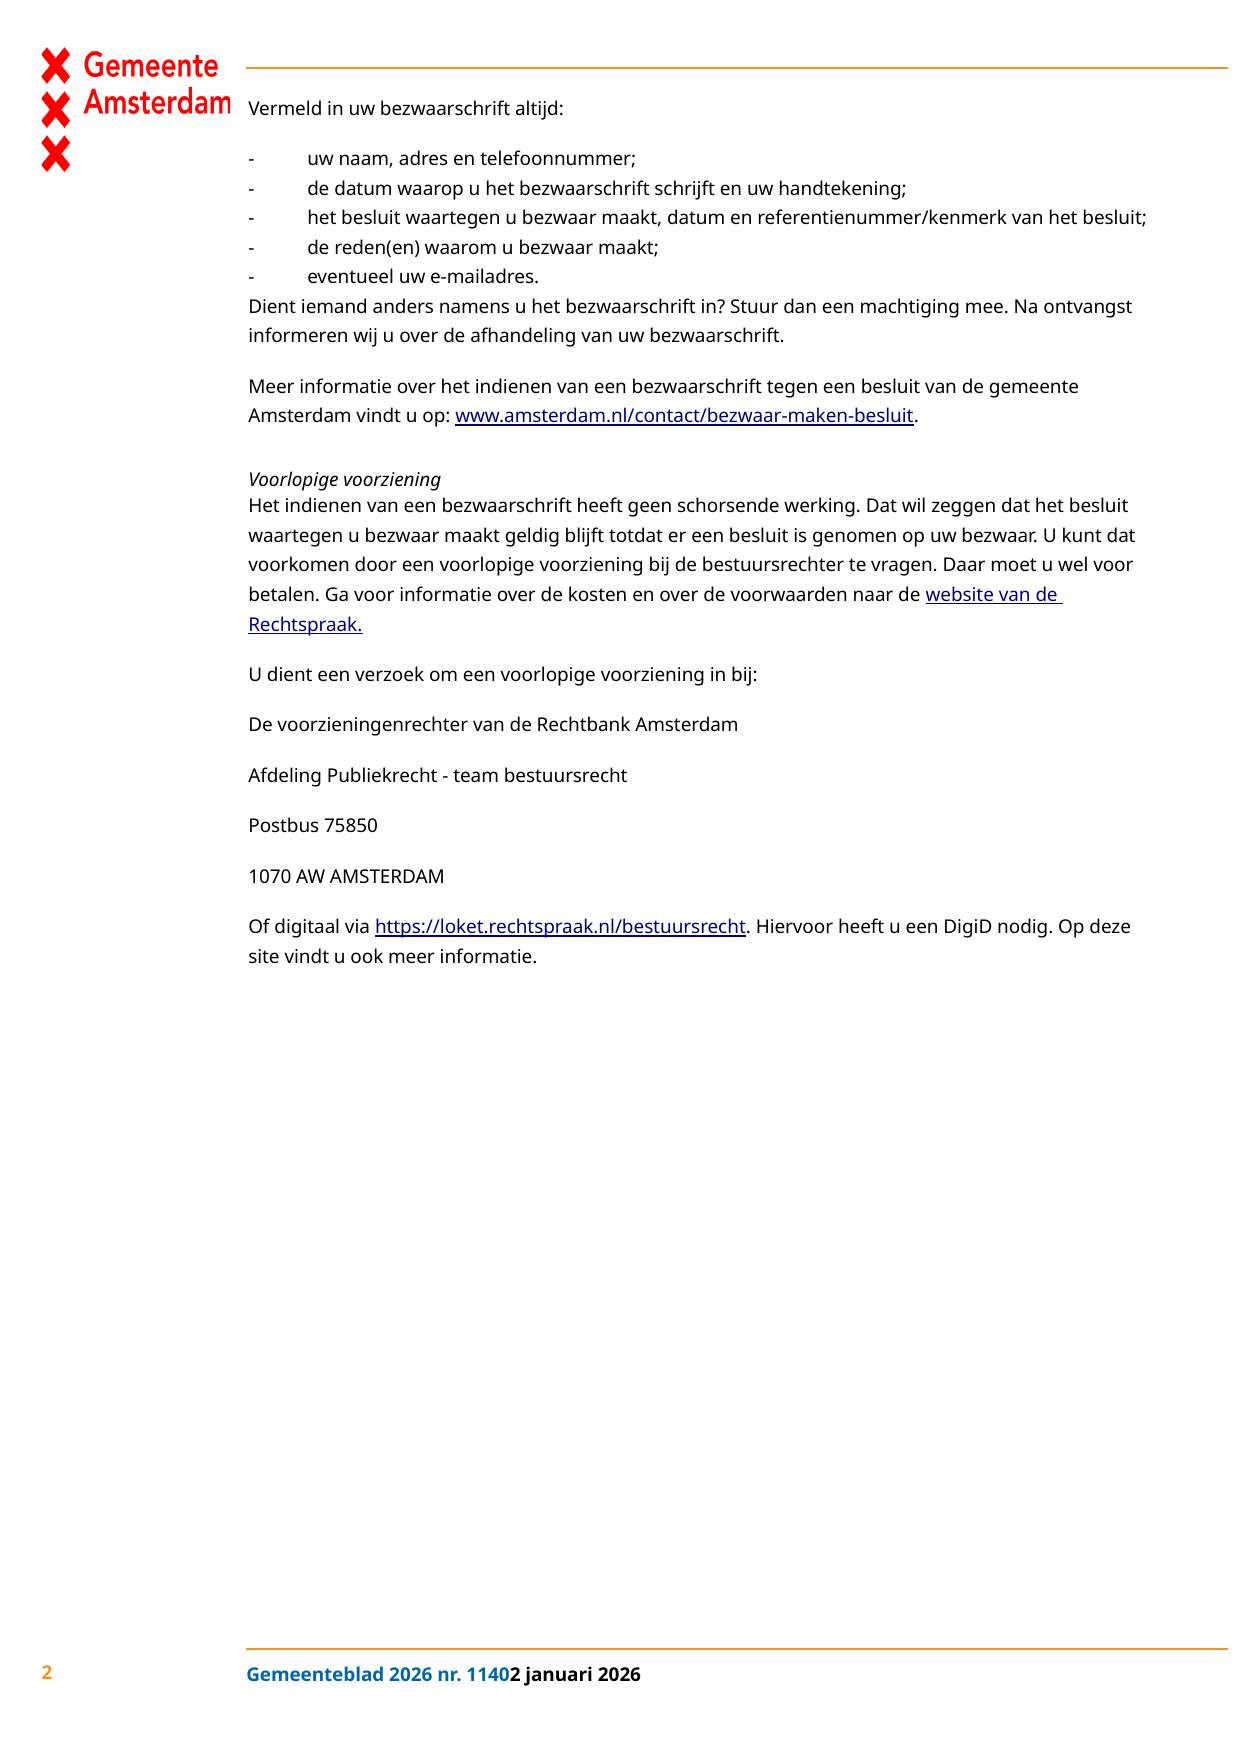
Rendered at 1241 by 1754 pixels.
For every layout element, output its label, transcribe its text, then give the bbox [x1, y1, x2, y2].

list eventueel uw e-mailadres. [248, 263, 1152, 289]
text 1070 AW AMSTERDAM [248, 863, 1152, 888]
picture [41, 47, 231, 172]
list de datum waarop u het bezwaarschrift schrijft en uw handtekening; [248, 175, 1152, 201]
text Voorlopige voorziening [248, 467, 1152, 492]
text Afdeling Publiekrecht - team bestuursrecht [248, 762, 1152, 788]
text Of digitaal via https://loket.rechtspraak.nl/bestuursrecht. Hiervoor heeft u een DigiD nodig. Op deze site vindt u ook meer informatie. [248, 913, 1152, 968]
text Het indienen van een bezwaarschrift heeft geen schorsende werking. Dat wil zeggen dat het besluit waartegen u bezwaar maakt geldig blijft totdat er een besluit is genomen op uw bezwaar. U kunt dat voorkomen door een voorlopige voorziening bij de bestuursrechter te vragen. Daar moet u wel voor betalen. Ga voor informatie over de kosten en over de voorwaarden naar de website van de Rechtspraak. [248, 492, 1152, 636]
list de reden(en) waarom u bezwaar maakt; [248, 234, 1152, 260]
text Postbus 75850 [248, 812, 1152, 838]
text Dient iemand anders namens u het bezwaarschrift in? Stuur dan een machtiging mee. Na ontvangst informeren wij u over de afhandeling van uw bezwaarschrift. [248, 293, 1152, 348]
list het besluit waartegen u bezwaar maakt, datum en referentienummer/kenmerk van het besluit; [248, 204, 1152, 230]
text Meer informatie over het indienen van een bezwaarschrift tegen een besluit van de gemeente Amsterdam vindt u op: www.amsterdam.nl/contact/bezwaar-maken-besluit. [248, 373, 1152, 428]
text De voorzieningenrechter van de Rechtbank Amsterdam [248, 712, 1152, 737]
text U dient een verzoek om een voorlopige voorziening in bij: [248, 661, 1152, 687]
text Vermeld in uw bezwaarschrift altijd: [248, 95, 1152, 121]
list uw naam, adres en telefoonnummer; [248, 145, 1152, 171]
